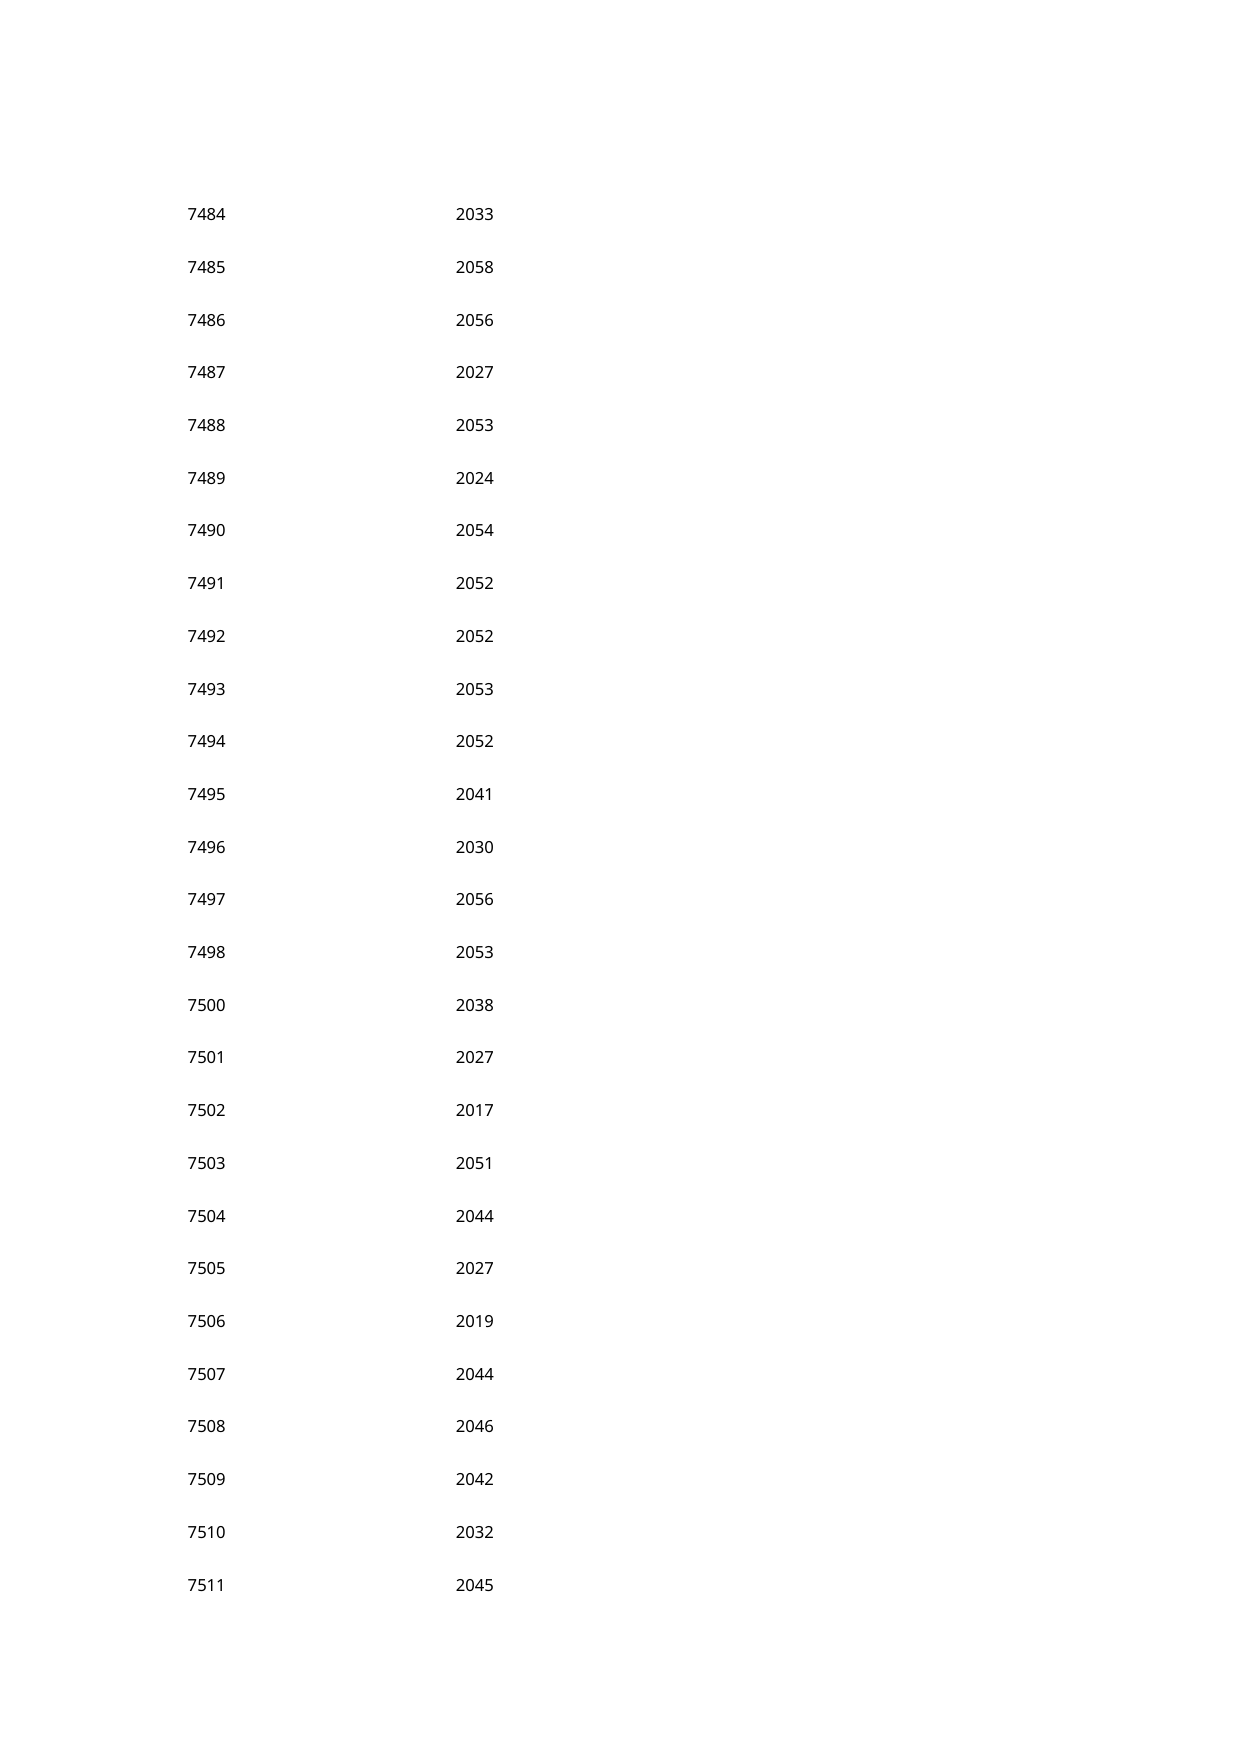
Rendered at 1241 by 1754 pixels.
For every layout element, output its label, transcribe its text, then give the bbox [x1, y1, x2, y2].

table_cell 7487 [188, 361, 456, 413]
table_cell 2046 [456, 1415, 1053, 1468]
table_cell 7503 [188, 1151, 456, 1204]
table_cell 2033 [456, 203, 1053, 255]
table_cell 7492 [188, 624, 456, 677]
table_cell [188, 150, 456, 203]
table_cell 2027 [456, 1046, 1053, 1099]
table_cell 2052 [456, 624, 1053, 677]
table_cell 2045 [456, 1573, 1053, 1596]
table_cell 7505 [188, 1257, 456, 1309]
table_cell 7510 [188, 1520, 456, 1573]
table_cell 7507 [188, 1362, 456, 1415]
table_cell 7484 [188, 203, 456, 255]
table_cell 7509 [188, 1468, 456, 1520]
table_cell 2052 [456, 730, 1053, 782]
table_cell 2030 [456, 835, 1053, 888]
table_cell 2056 [456, 308, 1053, 361]
table_cell 7496 [188, 835, 456, 888]
table_cell 7490 [188, 519, 456, 572]
table_cell 7488 [188, 414, 456, 466]
table_cell 7494 [188, 730, 456, 782]
table_cell 2017 [456, 1099, 1053, 1151]
table_cell 7506 [188, 1310, 456, 1362]
table_cell 2027 [456, 361, 1053, 413]
table_cell 2027 [456, 1257, 1053, 1309]
table_cell 7502 [188, 1099, 456, 1151]
table_cell 7501 [188, 1046, 456, 1099]
table_cell 2053 [456, 941, 1053, 993]
table_cell 7498 [188, 941, 456, 993]
table_cell 2042 [456, 1468, 1053, 1520]
table_cell 7500 [188, 993, 456, 1046]
table_cell 7485 [188, 255, 456, 308]
table_cell 2052 [456, 572, 1053, 624]
table_cell 7504 [188, 1204, 456, 1257]
table_cell 2044 [456, 1362, 1053, 1415]
table_cell 2056 [456, 888, 1053, 941]
table_cell 2051 [456, 1151, 1053, 1204]
table_cell 7497 [188, 888, 456, 941]
table_cell 2041 [456, 783, 1053, 835]
table_cell 2024 [456, 466, 1053, 519]
table_cell 2038 [456, 993, 1053, 1046]
table_cell 7508 [188, 1415, 456, 1468]
table_cell 7486 [188, 308, 456, 361]
table_cell 7493 [188, 677, 456, 730]
table_cell 2053 [456, 414, 1053, 466]
table_cell 7511 [188, 1573, 456, 1596]
table_cell 2044 [456, 1204, 1053, 1257]
table_cell 2054 [456, 519, 1053, 572]
table_cell 2019 [456, 1310, 1053, 1362]
table_cell [456, 150, 1053, 203]
table_cell 2032 [456, 1520, 1053, 1573]
table_cell 2053 [456, 677, 1053, 730]
table_cell 2058 [456, 255, 1053, 308]
table_cell 7495 [188, 783, 456, 835]
table_cell 7489 [188, 466, 456, 519]
table_cell 7491 [188, 572, 456, 624]
